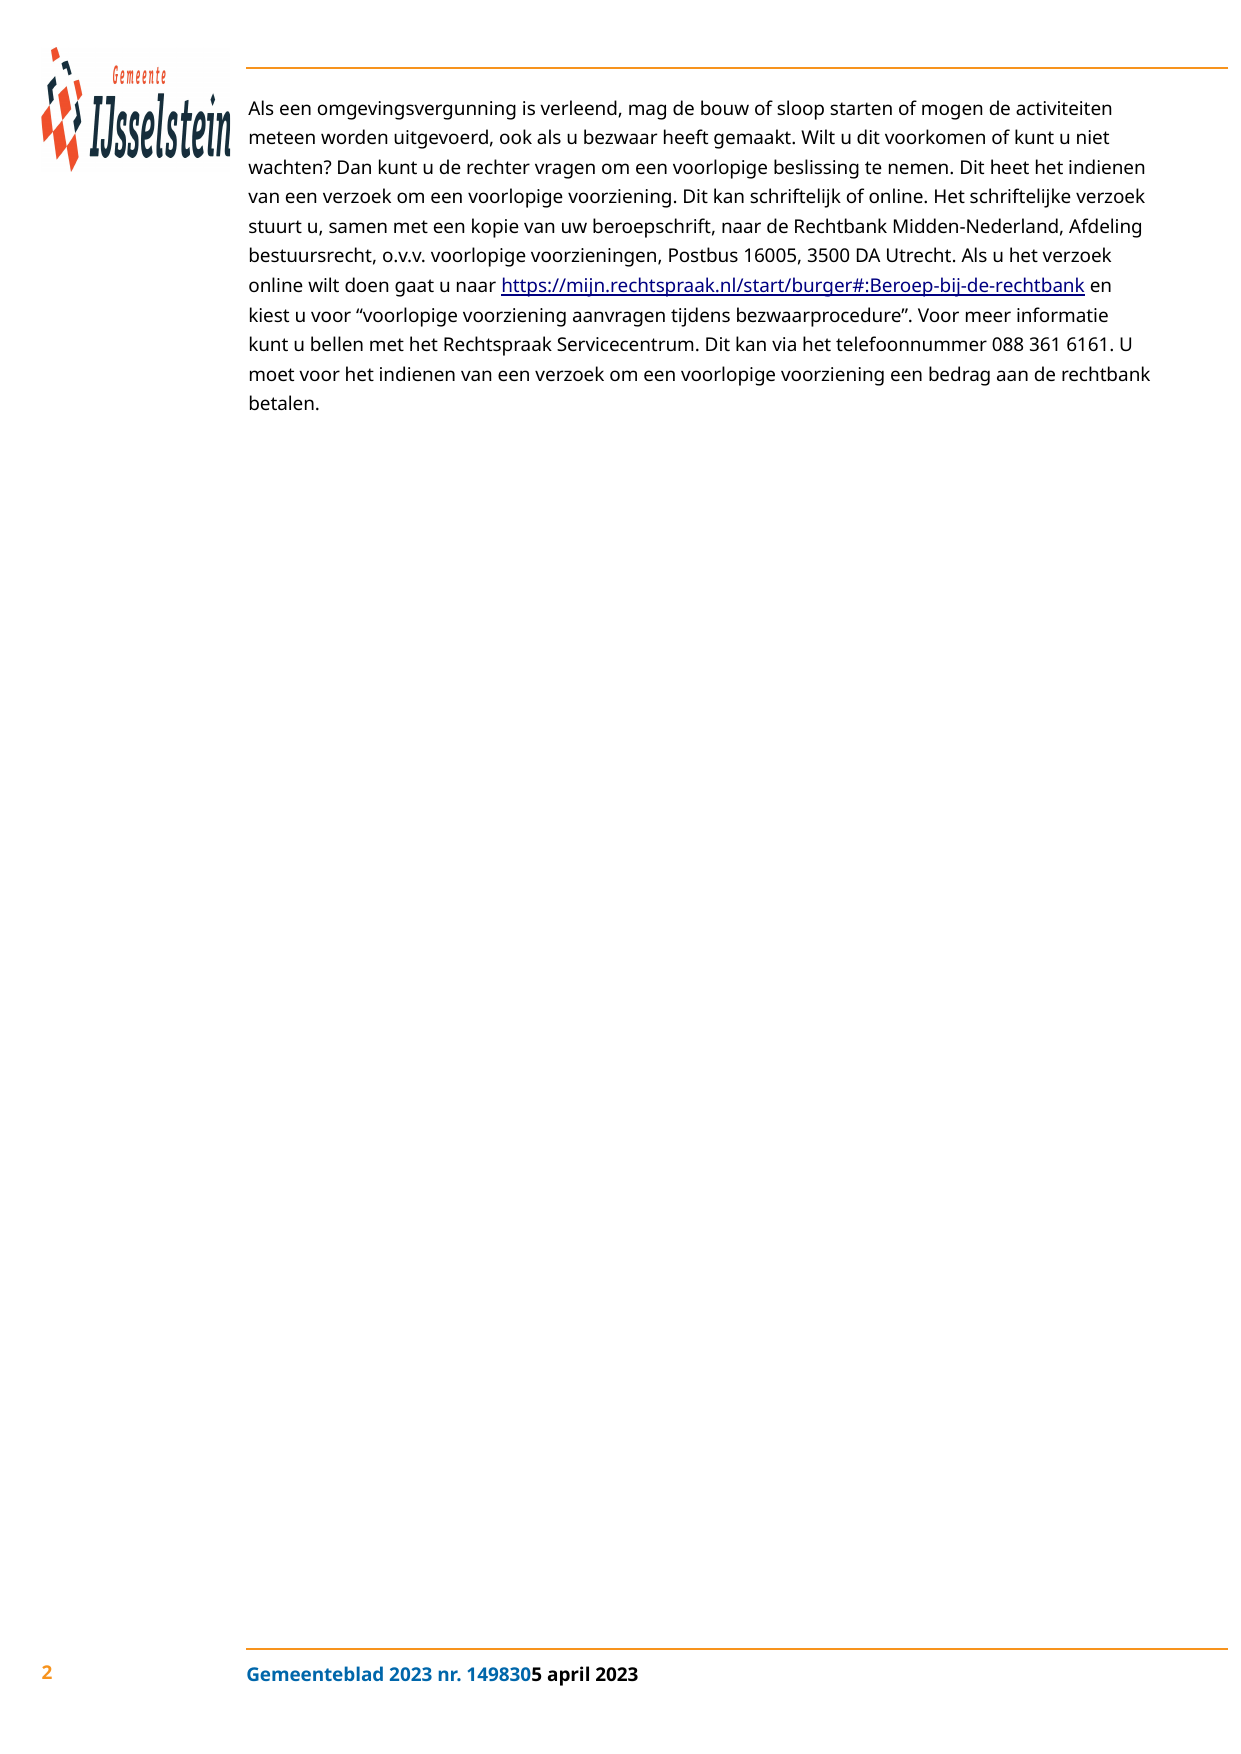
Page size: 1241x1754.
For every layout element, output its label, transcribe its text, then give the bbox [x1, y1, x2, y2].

text Als een omgevingsvergunning is verleend, mag de bouw of sloop starten of mogen de activiteiten meteen worden uitgevoerd, ook als u bezwaar heeft gemaakt. Wilt u dit voorkomen of kunt u niet wachten? Dan kunt u de rechter vragen om een voorlopige beslissing te nemen. Dit heet het indienen van een verzoek om een voorlopige voorziening. Dit kan schriftelijk of online. Het schriftelijke verzoek stuurt u, samen met een kopie van uw beroepschrift, naar de Rechtbank Midden-Nederland, Afdeling bestuursrecht, o.v.v. voorlopige voorzieningen, Postbus 16005, 3500 DA Utrecht. Als u het verzoek online wilt doen gaat u naar https://mijn.rechtspraak.nl/start/burger#:Beroep-bij-de-rechtbank en kiest u voor “voorlopige voorziening aanvragen tijdens bezwaarprocedure”. Voor meer informatie kunt u bellen met het Rechtspraak Servicecentrum. Dit kan via het telefoonnummer 088 361 6161. U moet voor het indienen van een verzoek om een voorlopige voorziening een bedrag aan de rechtbank betalen. [248, 95, 1152, 416]
picture [41, 47, 231, 172]
